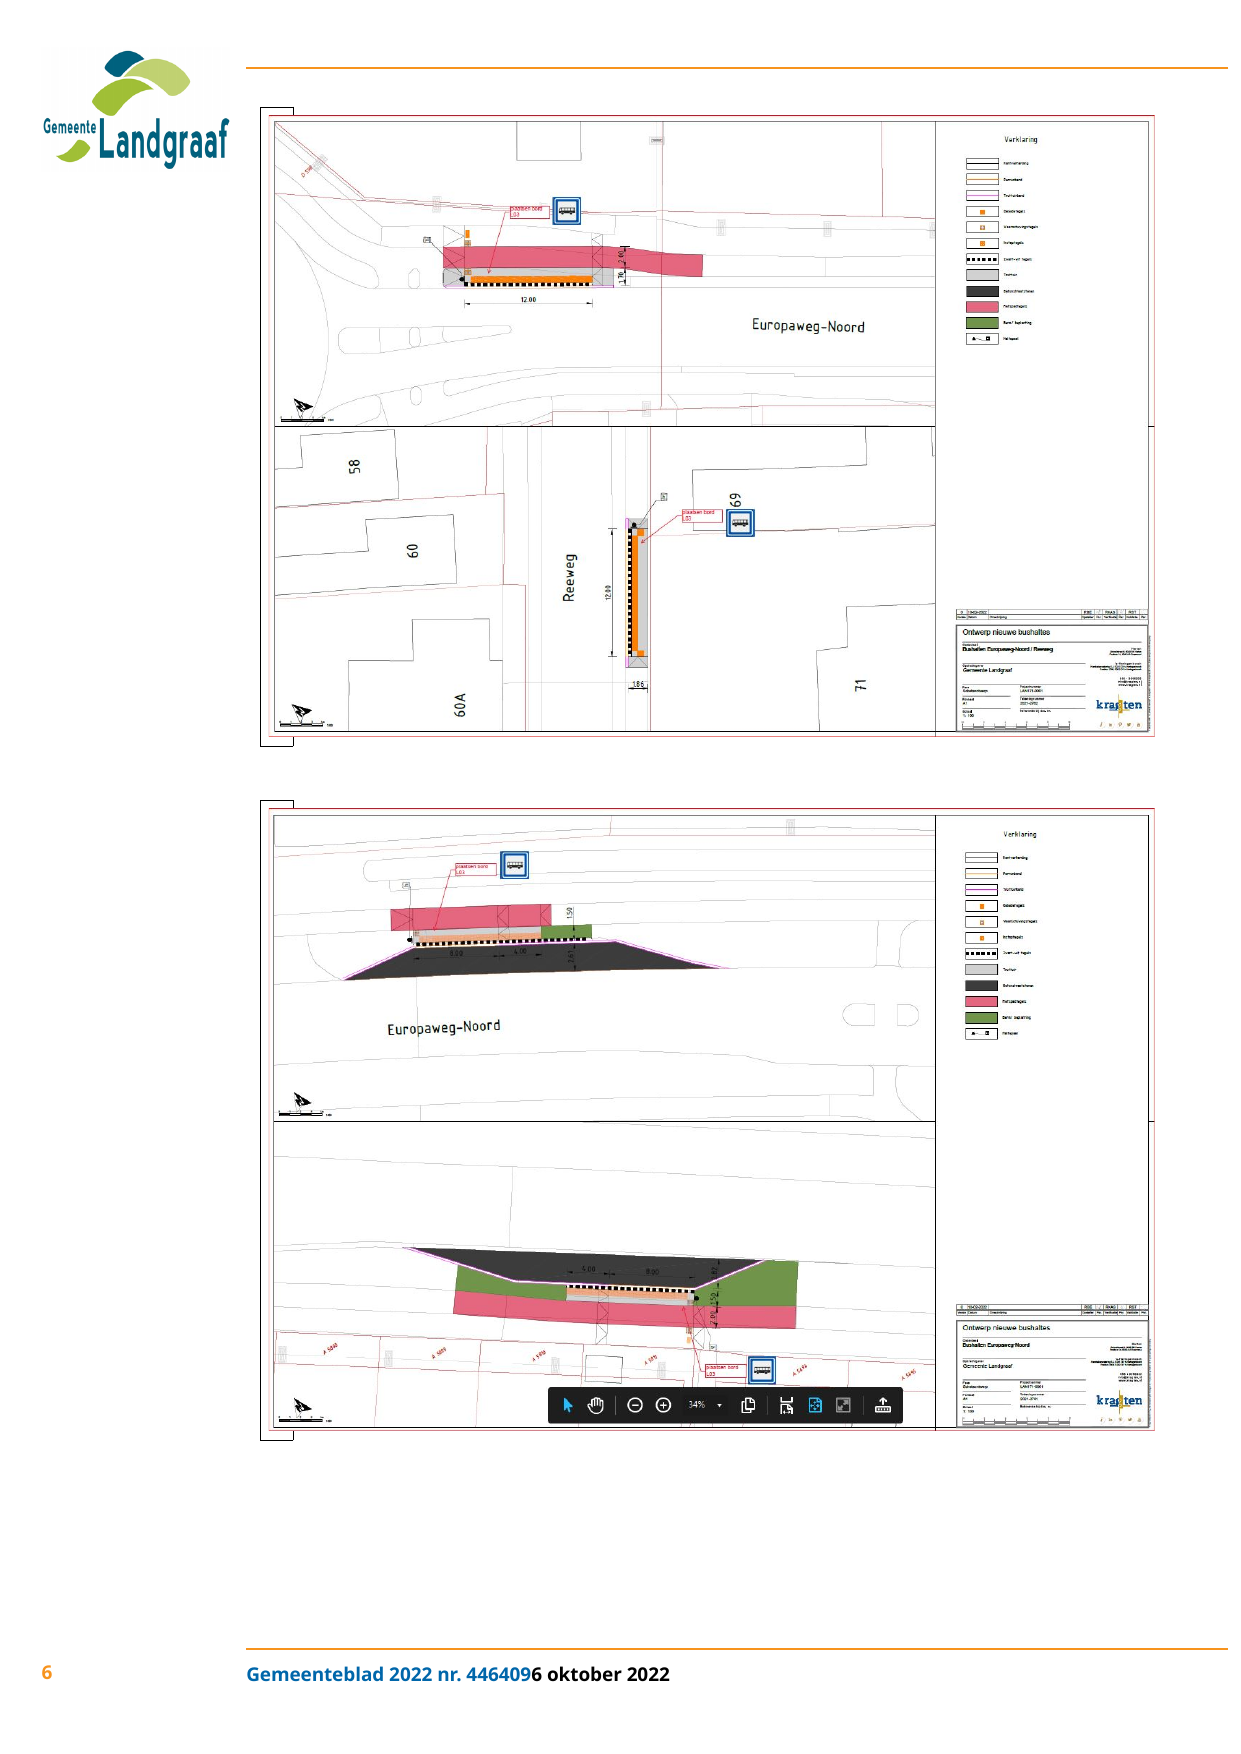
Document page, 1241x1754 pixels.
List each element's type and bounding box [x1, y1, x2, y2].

picture [268, 115, 1155, 737]
picture [268, 808, 1155, 1431]
picture [41, 47, 231, 172]
